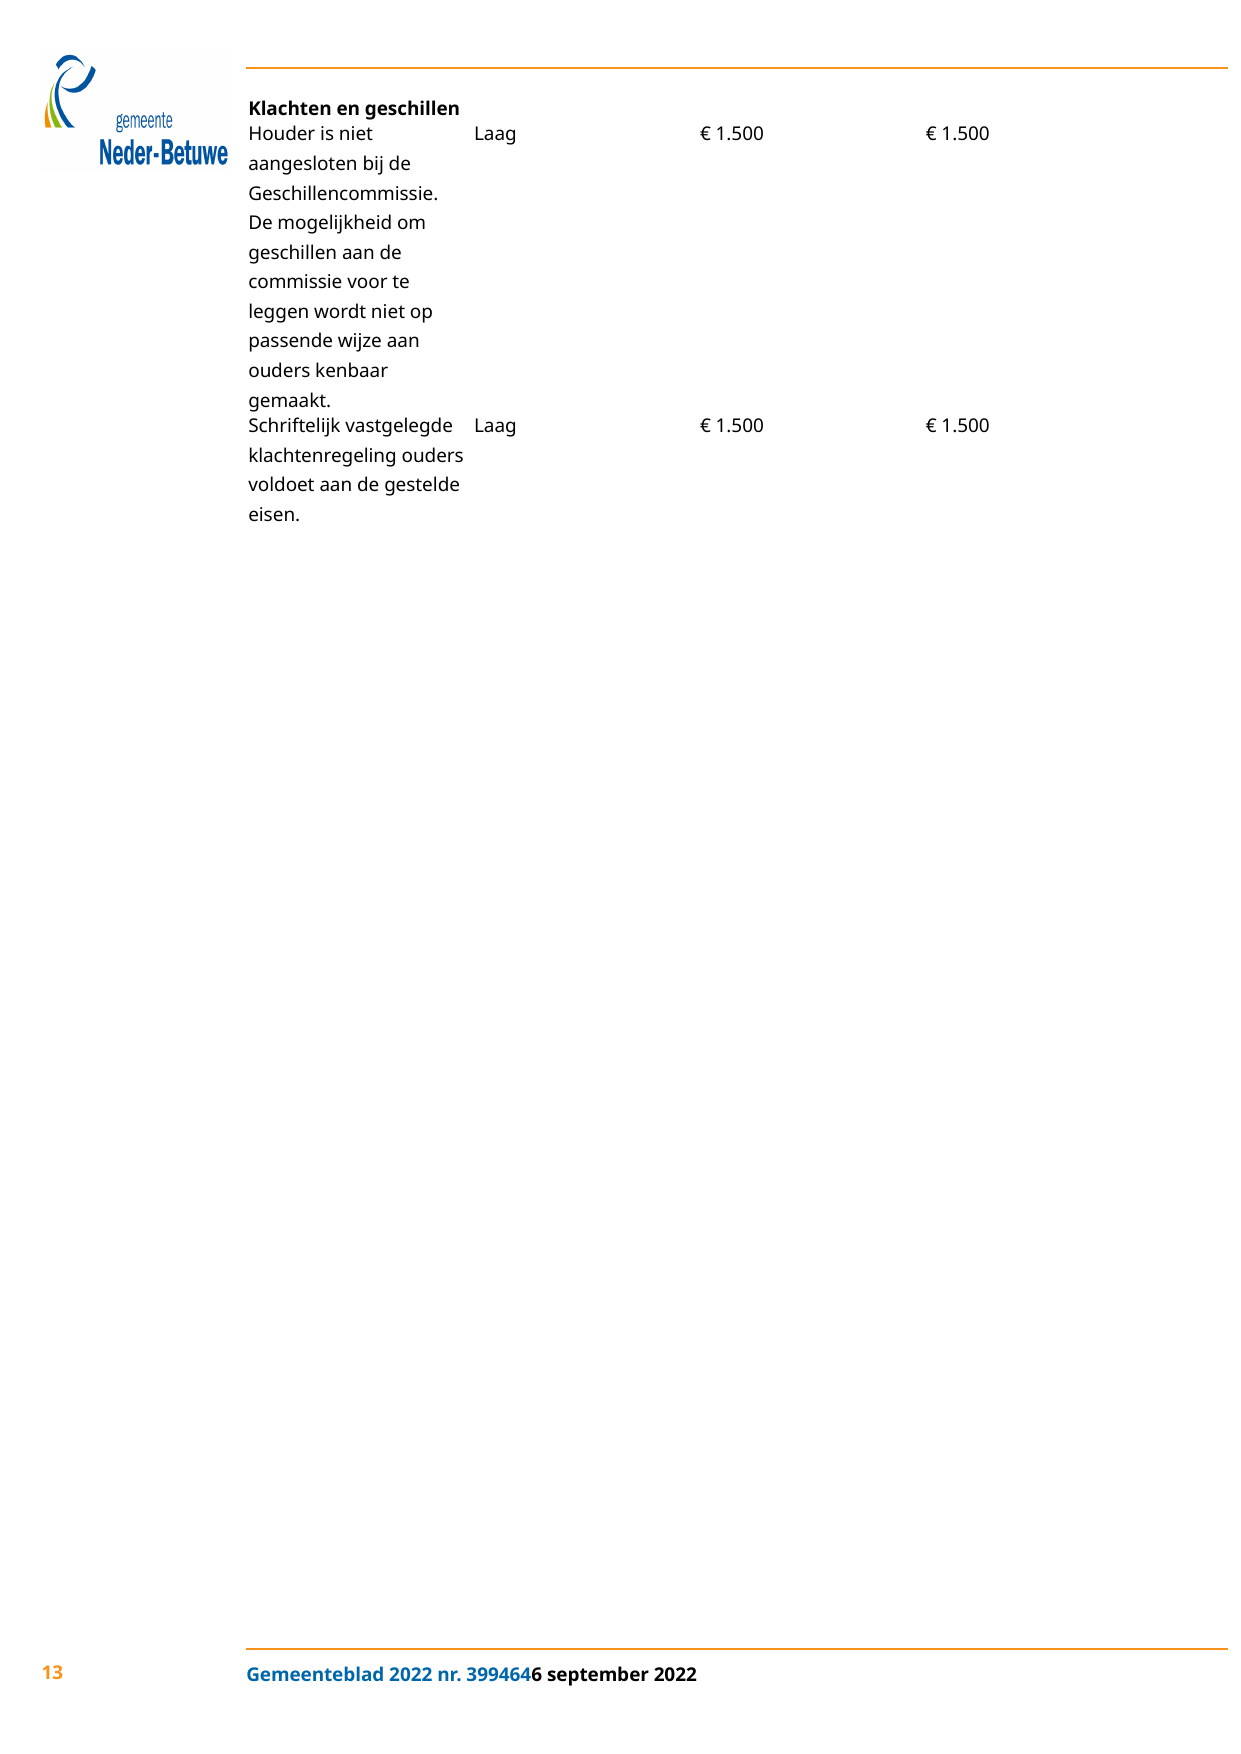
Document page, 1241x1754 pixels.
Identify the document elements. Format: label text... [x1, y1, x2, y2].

table_cell € 1.500 [926, 121, 1152, 412]
table_cell Laag [474, 121, 700, 412]
picture [41, 47, 231, 172]
table_header Klachten en geschillen [248, 95, 926, 121]
table_cell Laag [474, 413, 700, 527]
table_cell Schriftelijk vastgelegde klachtenregeling ouders voldoet aan de gestelde eisen. [248, 413, 474, 527]
table_cell € 1.500 [700, 413, 926, 527]
table_header [926, 95, 1152, 121]
table_cell € 1.500 [700, 121, 926, 412]
table_cell Houder is niet aangesloten bij de Geschillencommissie. De mogelijkheid om geschillen aan de commissie voor te leggen wordt niet op passende wijze aan ouders kenbaar gemaakt. [248, 121, 474, 412]
table_cell € 1.500 [926, 413, 1152, 527]
